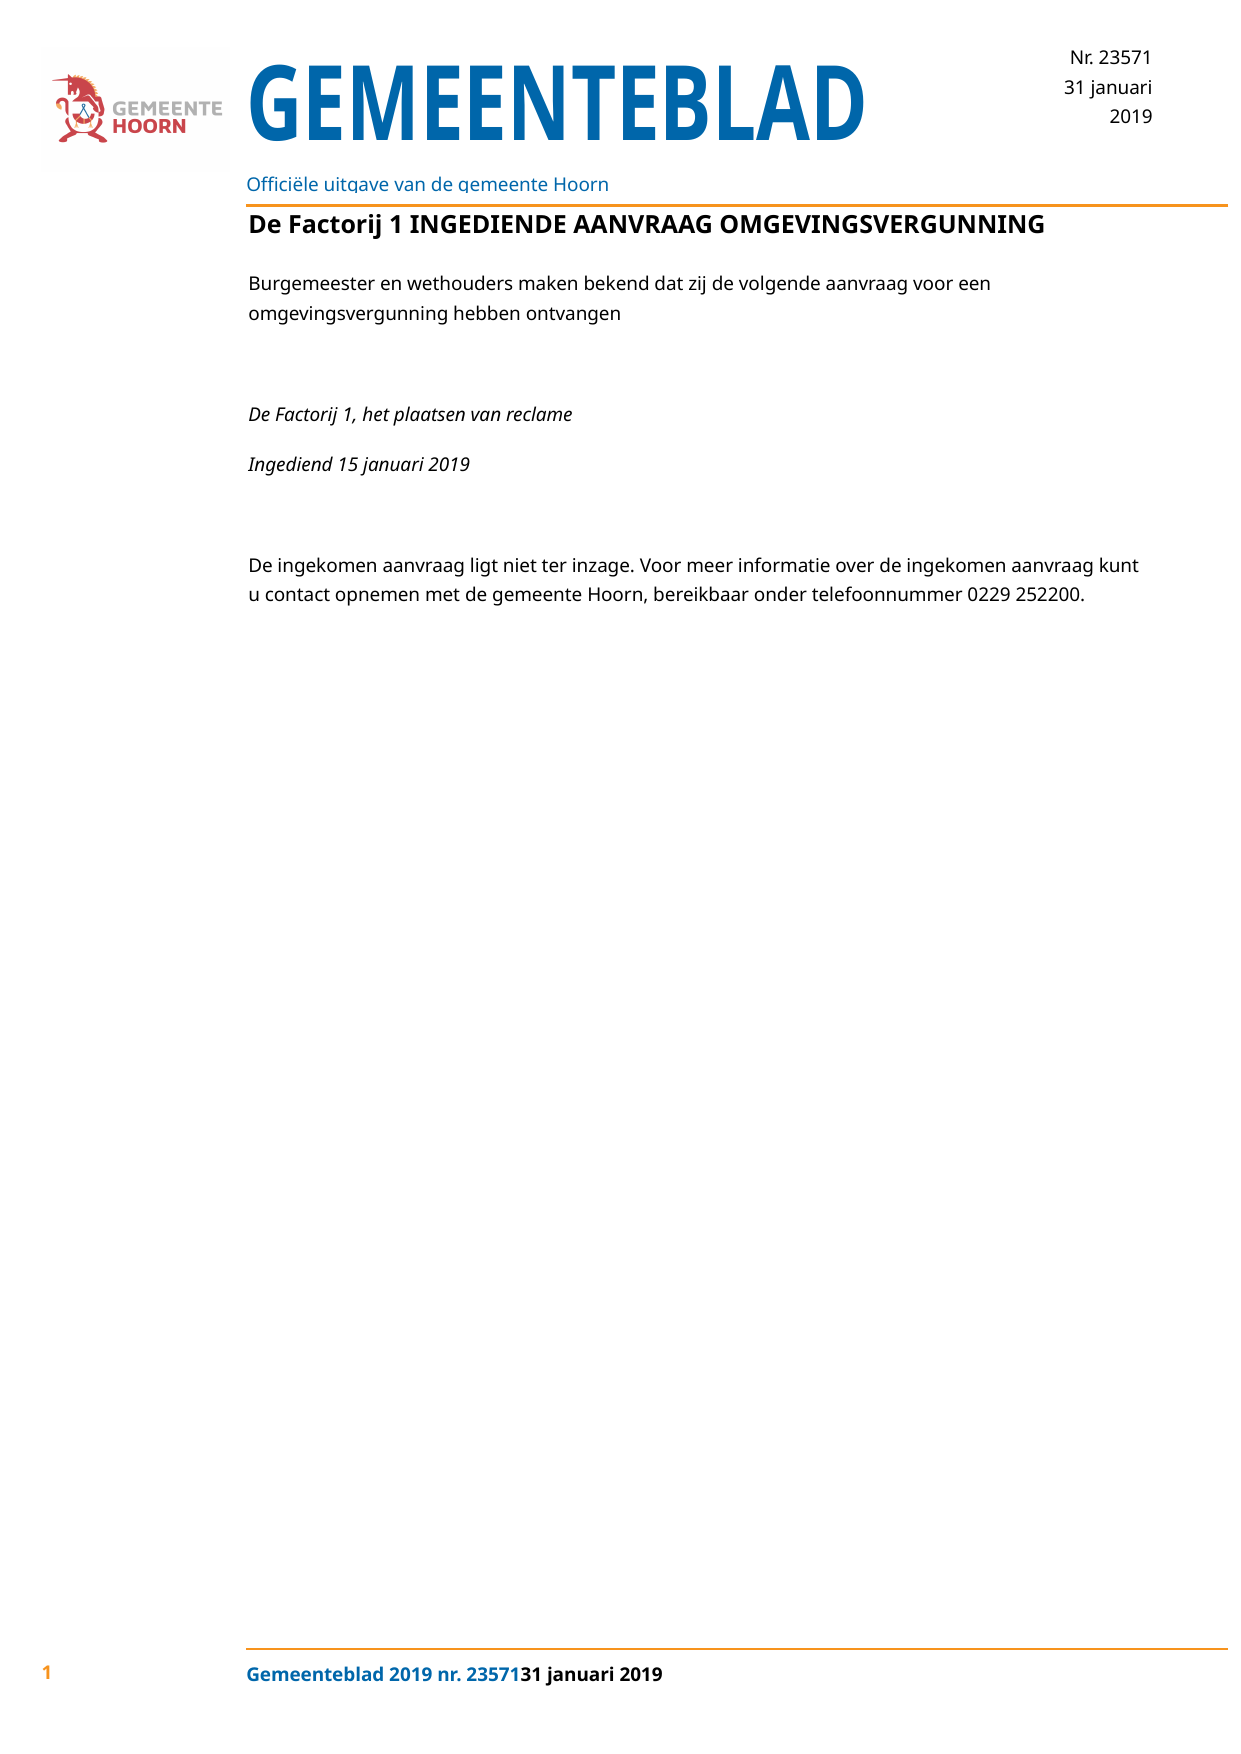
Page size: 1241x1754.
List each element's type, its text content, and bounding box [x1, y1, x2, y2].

text De Factorij 1 INGEDIENDE AANVRAAG OMGEVINGSVERGUNNING [248, 207, 1152, 241]
text De Factorij 1, het plaatsen van reclame [248, 401, 1152, 426]
picture [41, 47, 231, 172]
text Burgemeester en wethouders maken bekend dat zij de volgende aanvraag voor een omgevingsvergunning hebben ontvangen [248, 270, 1152, 326]
text De ingekomen aanvraag ligt niet ter inzage. Voor meer informatie over de ingekomen aanvraag kunt u contact opnemen met de gemeente Hoorn, bereikbaar onder telefoonnummer 0229 252200. [248, 552, 1152, 607]
text Ingediend 15 januari 2019 [248, 451, 1152, 477]
